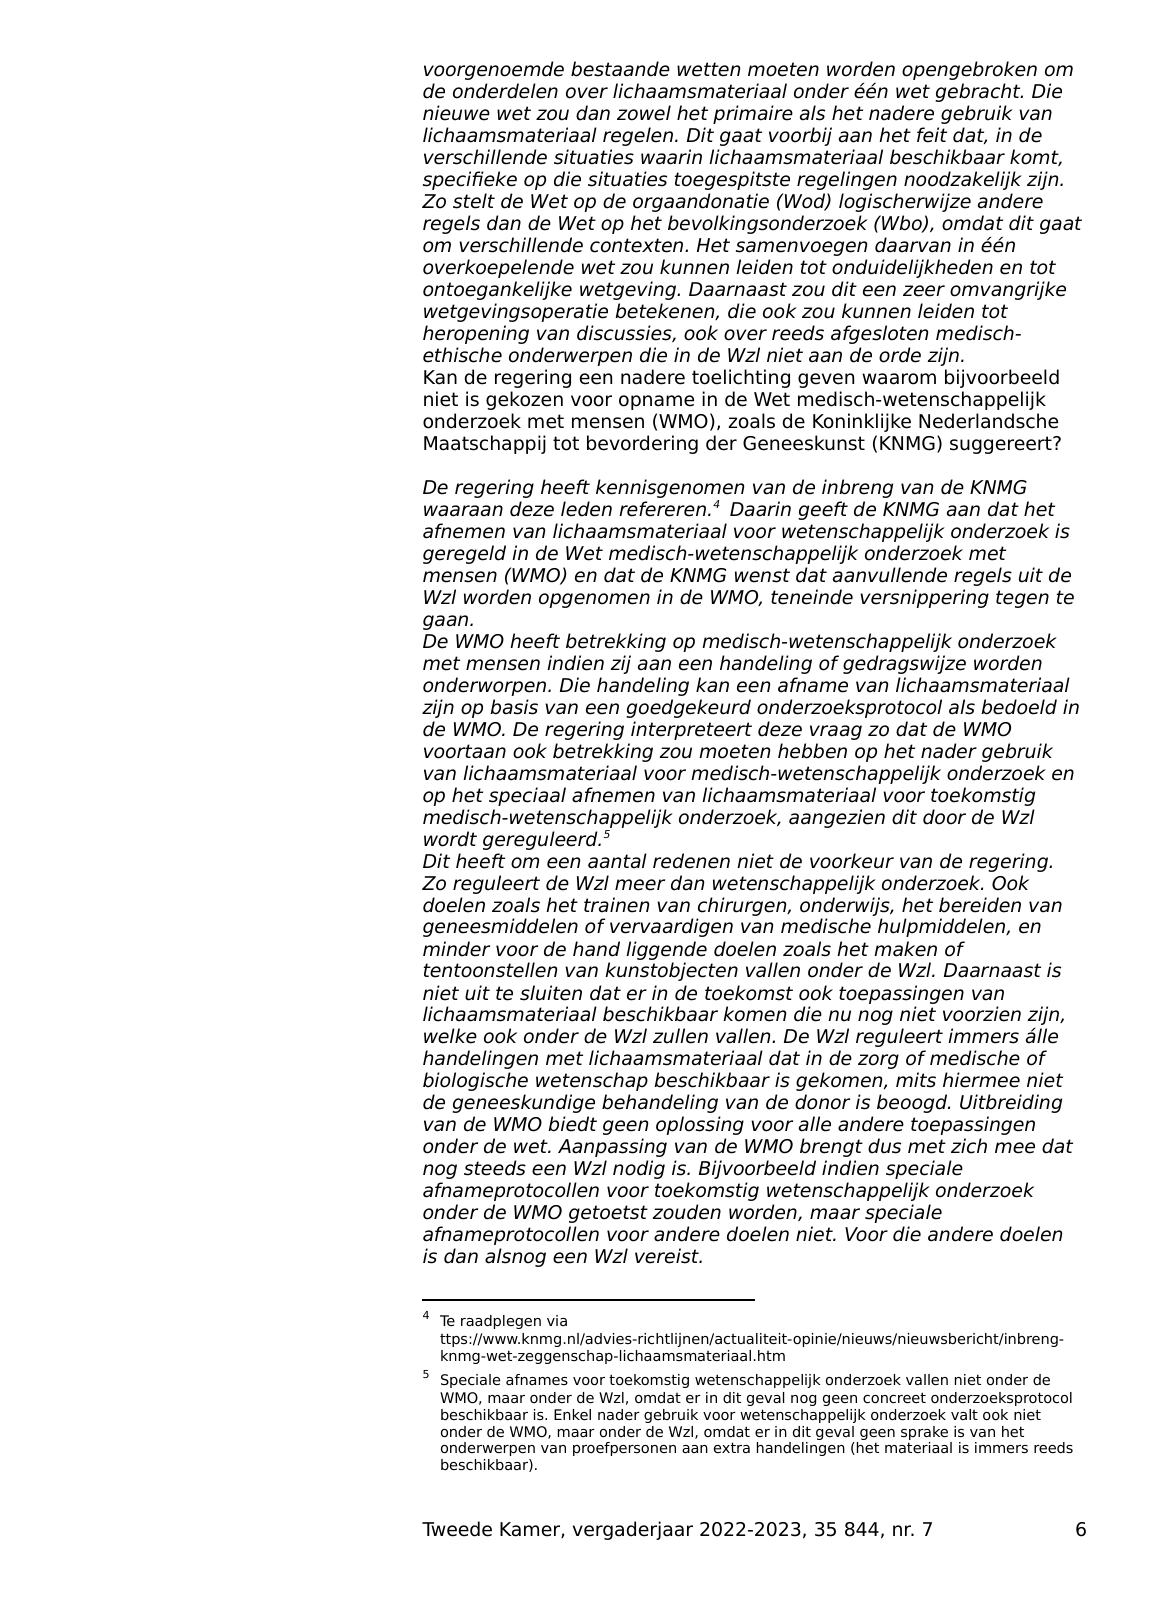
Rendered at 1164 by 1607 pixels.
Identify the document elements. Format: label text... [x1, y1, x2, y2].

text De WMO heeft betrekking op medisch-wetenschappelijk onderzoek met mensen indien zij aan een handeling of gedragswijze worden onderworpen. Die handeling kan een afname van lichaamsmateriaal zijn op basis van een goedgekeurd onderzoeksprotocol als bedoeld in de WMO. De regering interpreteert deze vraag zo dat de WMO voortaan ook betrekking zou moeten hebben op het nader gebruik van lichaamsmateriaal voor medisch-wetenschappelijk onderzoek en op het speciaal afnemen van lichaamsmateriaal voor toekomstig medisch-wetenschappelijk onderzoek, aangezien dit door de Wzl wordt gereguleerd. [422, 631, 1087, 851]
text De regering heeft kennisgenomen van de inbreng van de KNMG waaraan deze leden refereren. Daarin geeft de KNMG aan dat het afnemen van lichaamsmateriaal voor wetenschappelijk onderzoek is geregeld in de Wet medisch-wetenschappelijk onderzoek met mensen (WMO) en dat de KNMG wenst dat aanvullende regels uit de Wzl worden opgenomen in de WMO, teneinde versnippering tegen te gaan. [422, 477, 1087, 631]
text Kan de regering een nadere toelichting geven waarom bijvoorbeeld niet is gekozen voor opname in de Wet medisch-wetenschappelijk onderzoek met mensen (WMO), zoals de Koninklijke Nederlandsche Maatschappij tot bevordering der Geneeskunst (KNMG) suggereert? [422, 367, 1087, 455]
text Te raadplegen via ttps://www.knmg.nl/advies-richtlijnen/actualiteit-opinie/nieuws/nieuwsbericht/inbreng-knmg-wet-zeggenschap-lichaamsmateriaal.htm [422, 1309, 1087, 1365]
text Speciale afnames voor toekomstig wetenschappelijk onderzoek vallen niet onder de WMO, maar onder de Wzl, omdat er in dit geval nog geen concreet onderzoeksprotocol beschikbaar is. Enkel nader gebruik voor wetenschappelijk onderzoek valt ook niet onder de WMO, maar onder de Wzl, omdat er in dit geval geen sprake is van het onderwerpen van proefpersonen aan extra handelingen (het materiaal is immers reeds beschikbaar). [422, 1368, 1087, 1474]
text voorgenoemde bestaande wetten moeten worden opengebroken om de onderdelen over lichaamsmateriaal onder één wet gebracht. Die nieuwe wet zou dan zowel het primaire als het nadere gebruik van lichaamsmateriaal regelen. Dit gaat voorbij aan het feit dat, in de verschillende situaties waarin lichaamsmateriaal beschikbaar komt, specifieke op die situaties toegespitste regelingen noodzakelijk zijn. Zo stelt de Wet op de orgaandonatie (Wod) logischerwijze andere regels dan de Wet op het bevolkingsonderzoek (Wbo), omdat dit gaat om verschillende contexten. Het samenvoegen daarvan in één overkoepelende wet zou kunnen leiden tot onduidelijkheden en tot ontoegankelijke wetgeving. Daarnaast zou dit een zeer omvangrijke wetgevingsoperatie betekenen, die ook zou kunnen leiden tot heropening van discussies, ook over reeds afgesloten medisch-ethische onderwerpen die in de Wzl niet aan de orde zijn. [422, 59, 1087, 367]
text Dit heeft om een aantal redenen niet de voorkeur van de regering. Zo reguleert de Wzl meer dan wetenschappelijk onderzoek. Ook doelen zoals het trainen van chirurgen, onderwijs, het bereiden van geneesmiddelen of vervaardigen van medische hulpmiddelen, en minder voor de hand liggende doelen zoals het maken of tentoonstellen van kunstobjecten vallen onder de Wzl. Daarnaast is niet uit te sluiten dat er in de toekomst ook toepassingen van lichaamsmateriaal beschikbaar komen die nu nog niet voorzien zijn, welke ook onder de Wzl zullen vallen. De Wzl reguleert immers álle handelingen met lichaamsmateriaal dat in de zorg of medische of biologische wetenschap beschikbaar is gekomen, mits hiermee niet de geneeskundige behandeling van de donor is beoogd. Uitbreiding van de WMO biedt geen oplossing voor alle andere toepassingen onder de wet. Aanpassing van de WMO brengt dus met zich mee dat nog steeds een Wzl nodig is. Bijvoorbeeld indien speciale afnameprotocollen voor toekomstig wetenschappelijk onderzoek onder de WMO getoetst zouden worden, maar speciale afnameprotocollen voor andere doelen niet. Voor die andere doelen is dan alsnog een Wzl vereist. [422, 851, 1087, 1268]
